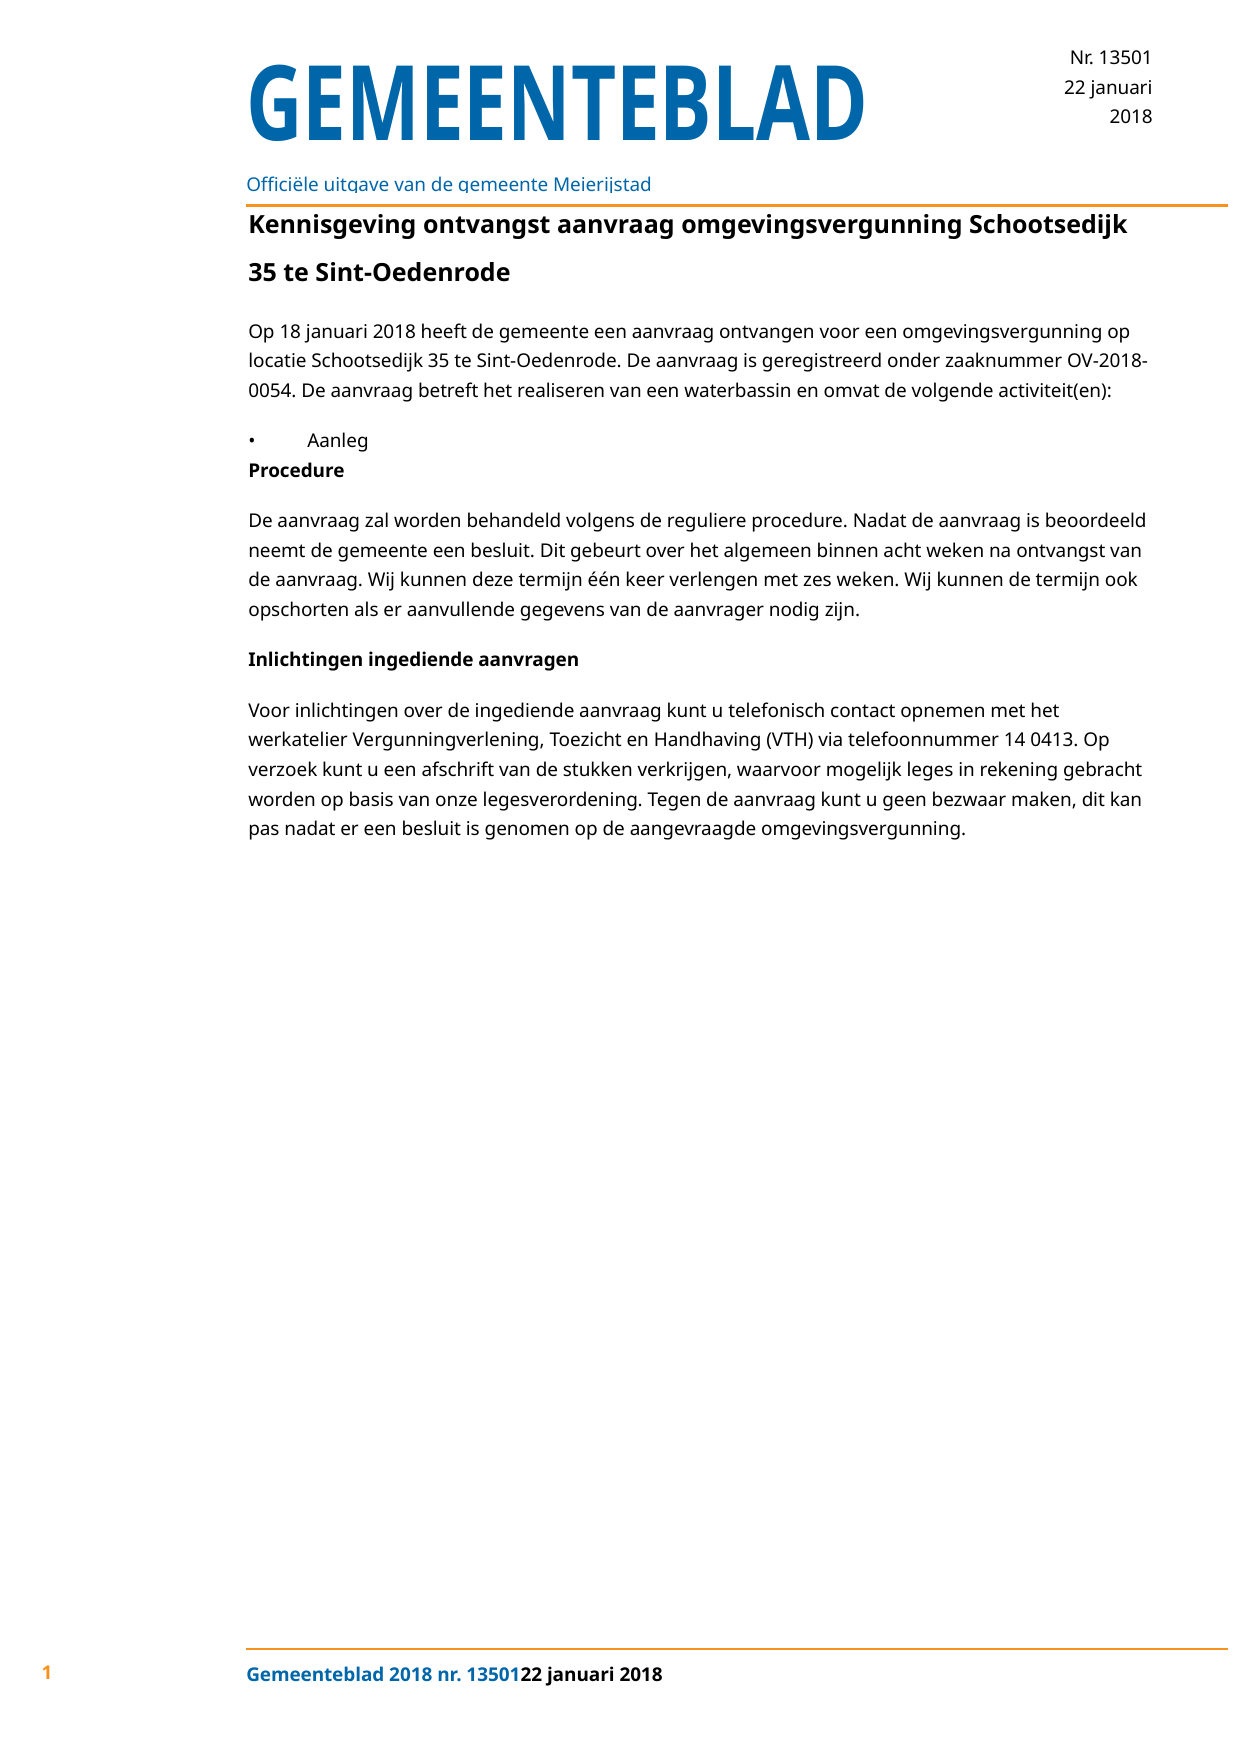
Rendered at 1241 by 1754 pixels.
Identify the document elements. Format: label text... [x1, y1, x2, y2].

text Voor inlichtingen over de ingediende aanvraag kunt u telefonisch contact opnemen met het werkatelier Vergunningverlening, Toezicht en Handhaving (VTH) via telefoonnummer 14 0413. Op verzoek kunt u een afschrift van de stukken verkrijgen, waarvoor mogelijk leges in rekening gebracht worden op basis van onze legesverordening. Tegen de aanvraag kunt u geen bezwaar maken, dit kan pas nadat er een besluit is genomen op de aangevraagde omgevingsvergunning. [248, 697, 1152, 841]
text Procedure [248, 457, 1152, 483]
text Inlichtingen ingediende aanvragen [248, 647, 1152, 672]
picture [41, 47, 231, 172]
text De aanvraag zal worden behandeld volgens de reguliere procedure. Nadat de aanvraag is beoordeeld neemt de gemeente een besluit. Dit gebeurt over het algemeen binnen acht weken na ontvangst van de aanvraag. Wij kunnen deze termijn één keer verlengen met zes weken. Wij kunnen de termijn ook opschorten als er aanvullende gegevens van de aanvrager nodig zijn. [248, 507, 1152, 622]
text Kennisgeving ontvangst aanvraag omgevingsvergunning Schootsedijk 35 te Sint-Oedenrode [248, 207, 1152, 288]
text Op 18 januari 2018 heeft de gemeente een aanvraag ontvangen voor een omgevingsvergunning op locatie Schootsedijk 35 te Sint-Oedenrode. De aanvraag is geregistreerd onder zaaknummer OV-2018-0054. De aanvraag betreft het realiseren van een waterbassin en omvat de volgende activiteit(en): [248, 318, 1152, 403]
list Aanleg [248, 427, 1152, 453]
